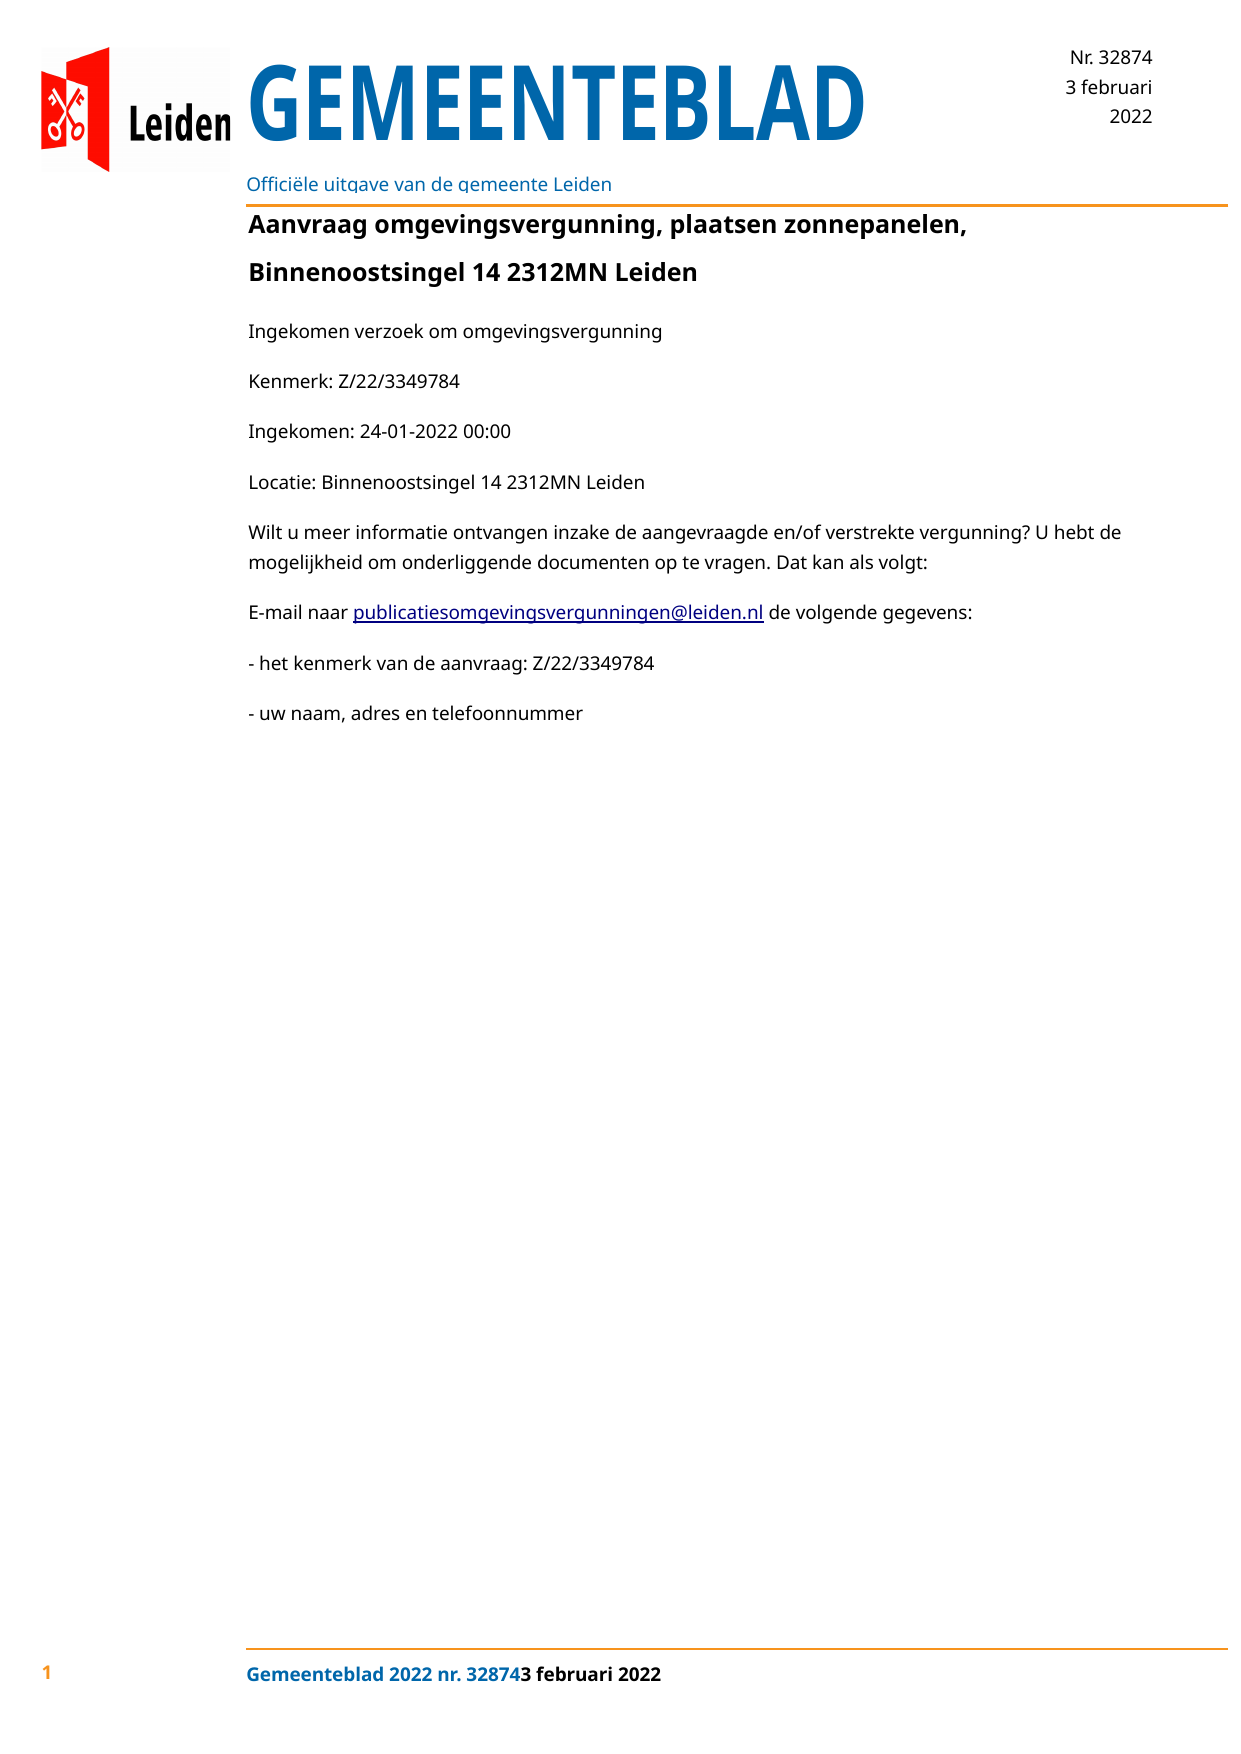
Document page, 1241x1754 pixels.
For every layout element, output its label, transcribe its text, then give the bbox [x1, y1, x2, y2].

text Wilt u meer informatie ontvangen inzake de aangevraagde en/of verstrekte vergunning? U hebt de mogelijkheid om onderliggende documenten op te vragen. Dat kan als volgt: [248, 519, 1152, 575]
text Locatie: Binnenoostsingel 14 2312MN Leiden [248, 469, 1152, 495]
text Ingekomen verzoek om omgevingsvergunning [248, 318, 1152, 344]
text - het kenmerk van de aanvraag: Z/22/3349784 [248, 650, 1152, 676]
text - uw naam, adres en telefoonnummer [248, 700, 1152, 726]
text Ingekomen: 24-01-2022 00:00 [248, 419, 1152, 444]
text Kenmerk: Z/22/3349784 [248, 368, 1152, 394]
text E-mail naar publicatiesomgevingsvergunningen@leiden.nl de volgende gegevens: [248, 599, 1152, 625]
text Aanvraag omgevingsvergunning, plaatsen zonnepanelen, Binnenoostsingel 14 2312MN Leiden [248, 207, 1152, 288]
picture [41, 47, 231, 172]
